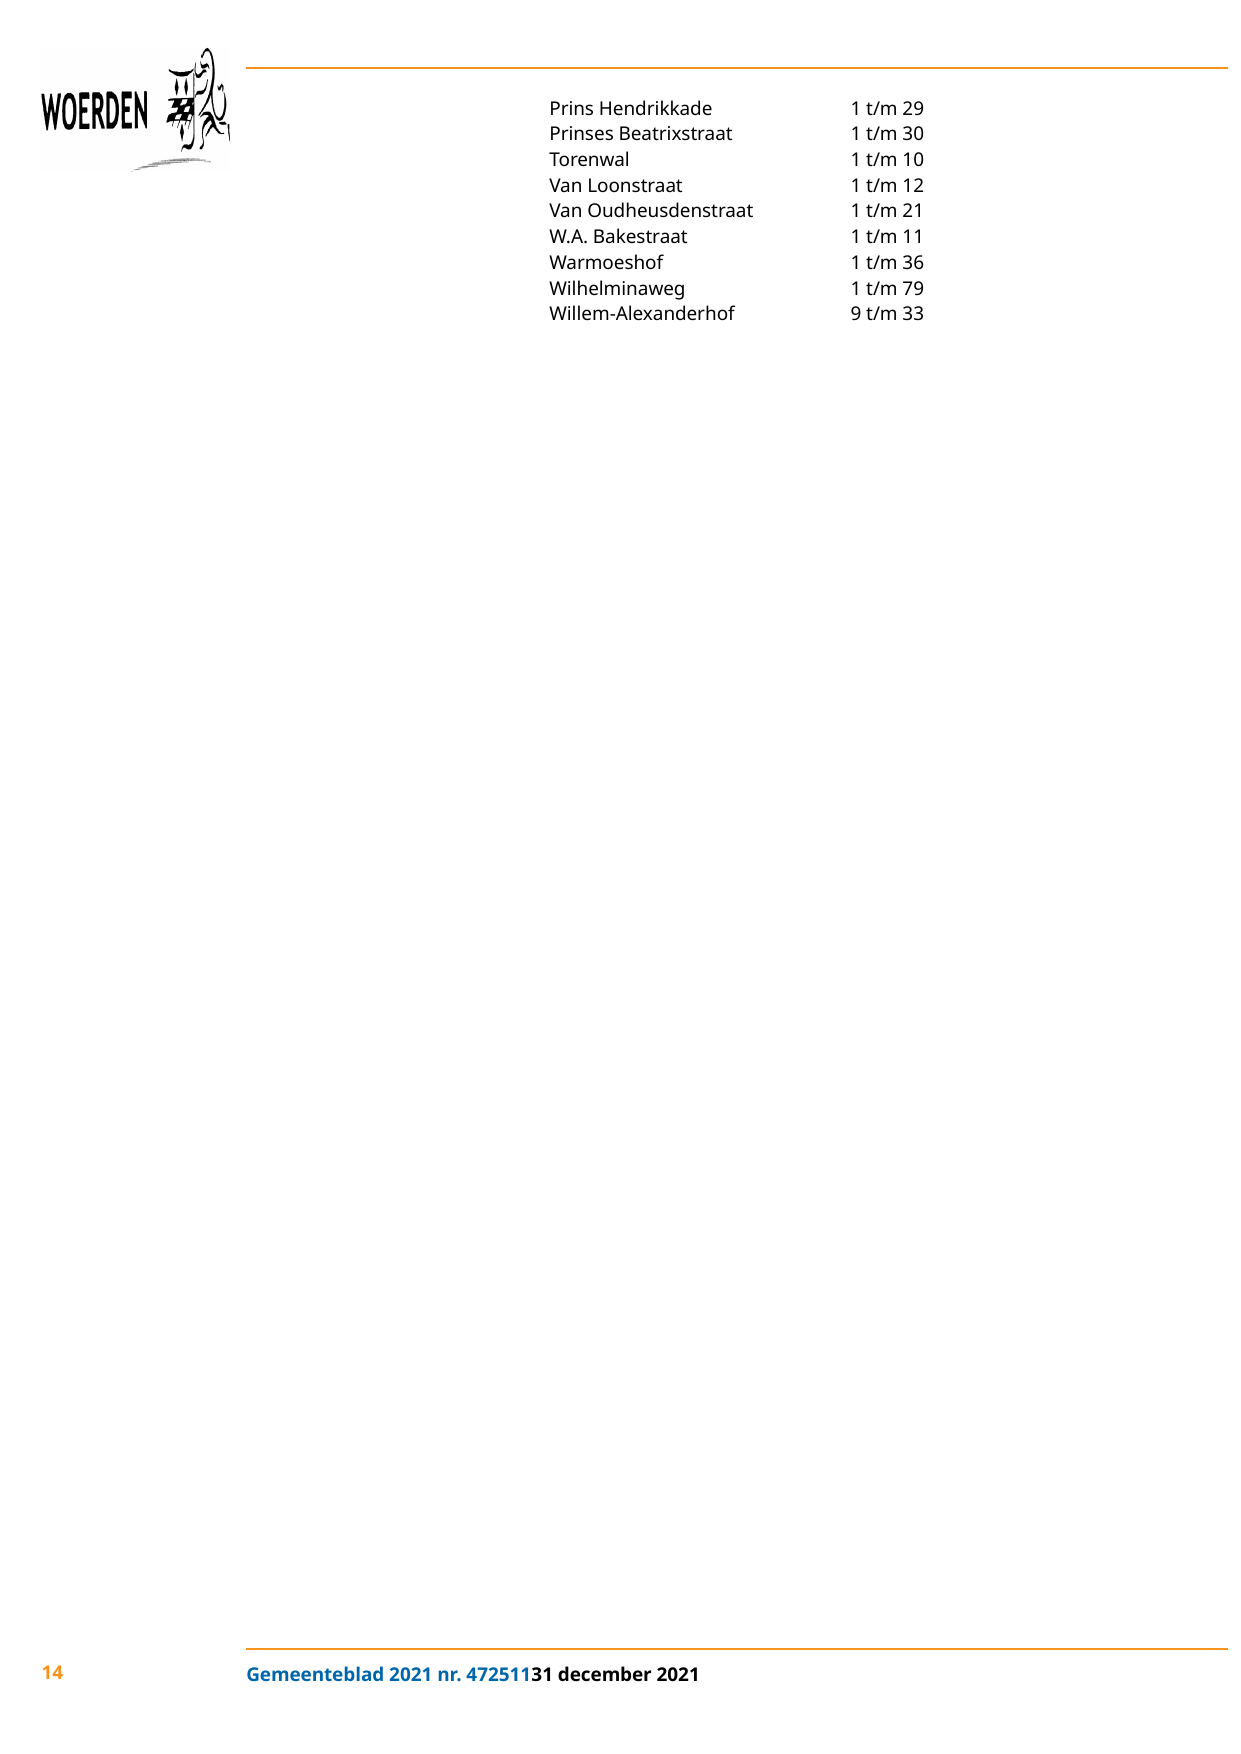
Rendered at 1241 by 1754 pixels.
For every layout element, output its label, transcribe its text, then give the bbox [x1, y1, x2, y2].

table_cell 1 t/m 12 [850, 172, 1152, 198]
table_cell 9 t/m 33 [850, 301, 1152, 326]
table_cell 1 t/m 79 [850, 275, 1152, 301]
table_cell 1 t/m 21 [850, 198, 1152, 223]
table_cell Wilhelminaweg [549, 275, 850, 301]
table_cell 1 t/m 36 [850, 249, 1152, 275]
table_cell [248, 95, 549, 326]
table_cell Prins Hendrikkade [549, 95, 850, 121]
table_cell 1 t/m 11 [850, 224, 1152, 249]
table_cell Willem-Alexanderhof [549, 301, 850, 326]
table_cell Warmoeshof [549, 249, 850, 275]
table_cell Torenwal [549, 146, 850, 172]
table_cell Van Oudheusdenstraat [549, 198, 850, 223]
table_cell 1 t/m 29 [850, 95, 1152, 121]
table_cell Prinses Beatrixstraat [549, 121, 850, 146]
table_cell Van Loonstraat [549, 172, 850, 198]
picture [41, 47, 231, 172]
table_cell 1 t/m 10 [850, 146, 1152, 172]
table_cell 1 t/m 30 [850, 121, 1152, 146]
table_cell W.A. Bakestraat [549, 224, 850, 249]
